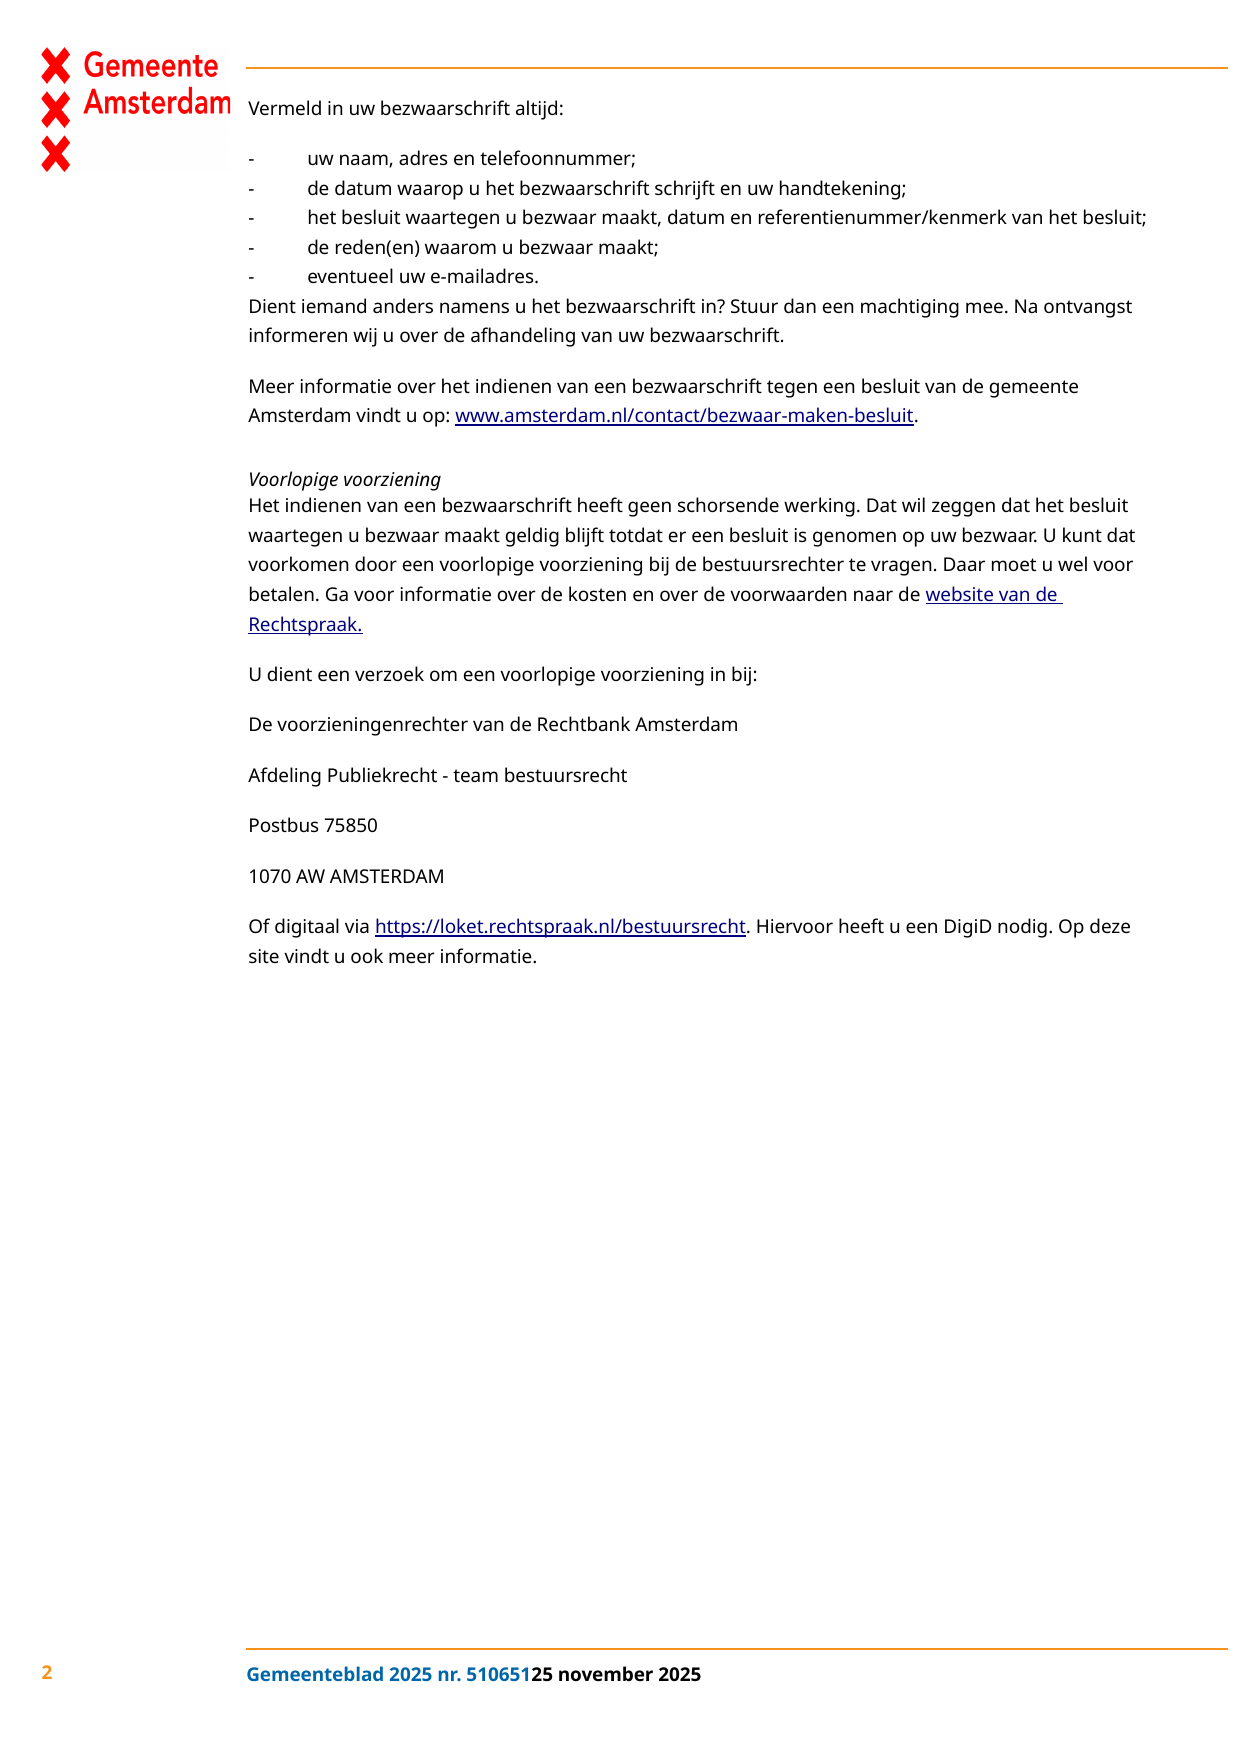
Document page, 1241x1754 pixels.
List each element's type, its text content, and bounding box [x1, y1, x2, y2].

text Postbus 75850 [248, 812, 1152, 838]
list de datum waarop u het bezwaarschrift schrijft en uw handtekening; [248, 175, 1152, 201]
text Afdeling Publiekrecht - team bestuursrecht [248, 762, 1152, 788]
text Voorlopige voorziening [248, 467, 1152, 492]
text De voorzieningenrechter van de Rechtbank Amsterdam [248, 712, 1152, 737]
picture [41, 47, 231, 172]
text Meer informatie over het indienen van een bezwaarschrift tegen een besluit van de gemeente Amsterdam vindt u op: www.amsterdam.nl/contact/bezwaar-maken-besluit. [248, 373, 1152, 428]
list de reden(en) waarom u bezwaar maakt; [248, 234, 1152, 260]
list uw naam, adres en telefoonnummer; [248, 145, 1152, 171]
text Vermeld in uw bezwaarschrift altijd: [248, 95, 1152, 121]
text 1070 AW AMSTERDAM [248, 863, 1152, 888]
list het besluit waartegen u bezwaar maakt, datum en referentienummer/kenmerk van het besluit; [248, 204, 1152, 230]
text Het indienen van een bezwaarschrift heeft geen schorsende werking. Dat wil zeggen dat het besluit waartegen u bezwaar maakt geldig blijft totdat er een besluit is genomen op uw bezwaar. U kunt dat voorkomen door een voorlopige voorziening bij de bestuursrechter te vragen. Daar moet u wel voor betalen. Ga voor informatie over de kosten en over de voorwaarden naar de website van de Rechtspraak. [248, 492, 1152, 636]
text Of digitaal via https://loket.rechtspraak.nl/bestuursrecht. Hiervoor heeft u een DigiD nodig. Op deze site vindt u ook meer informatie. [248, 913, 1152, 968]
text U dient een verzoek om een voorlopige voorziening in bij: [248, 661, 1152, 687]
list eventueel uw e-mailadres. [248, 263, 1152, 289]
text Dient iemand anders namens u het bezwaarschrift in? Stuur dan een machtiging mee. Na ontvangst informeren wij u over de afhandeling van uw bezwaarschrift. [248, 293, 1152, 348]
